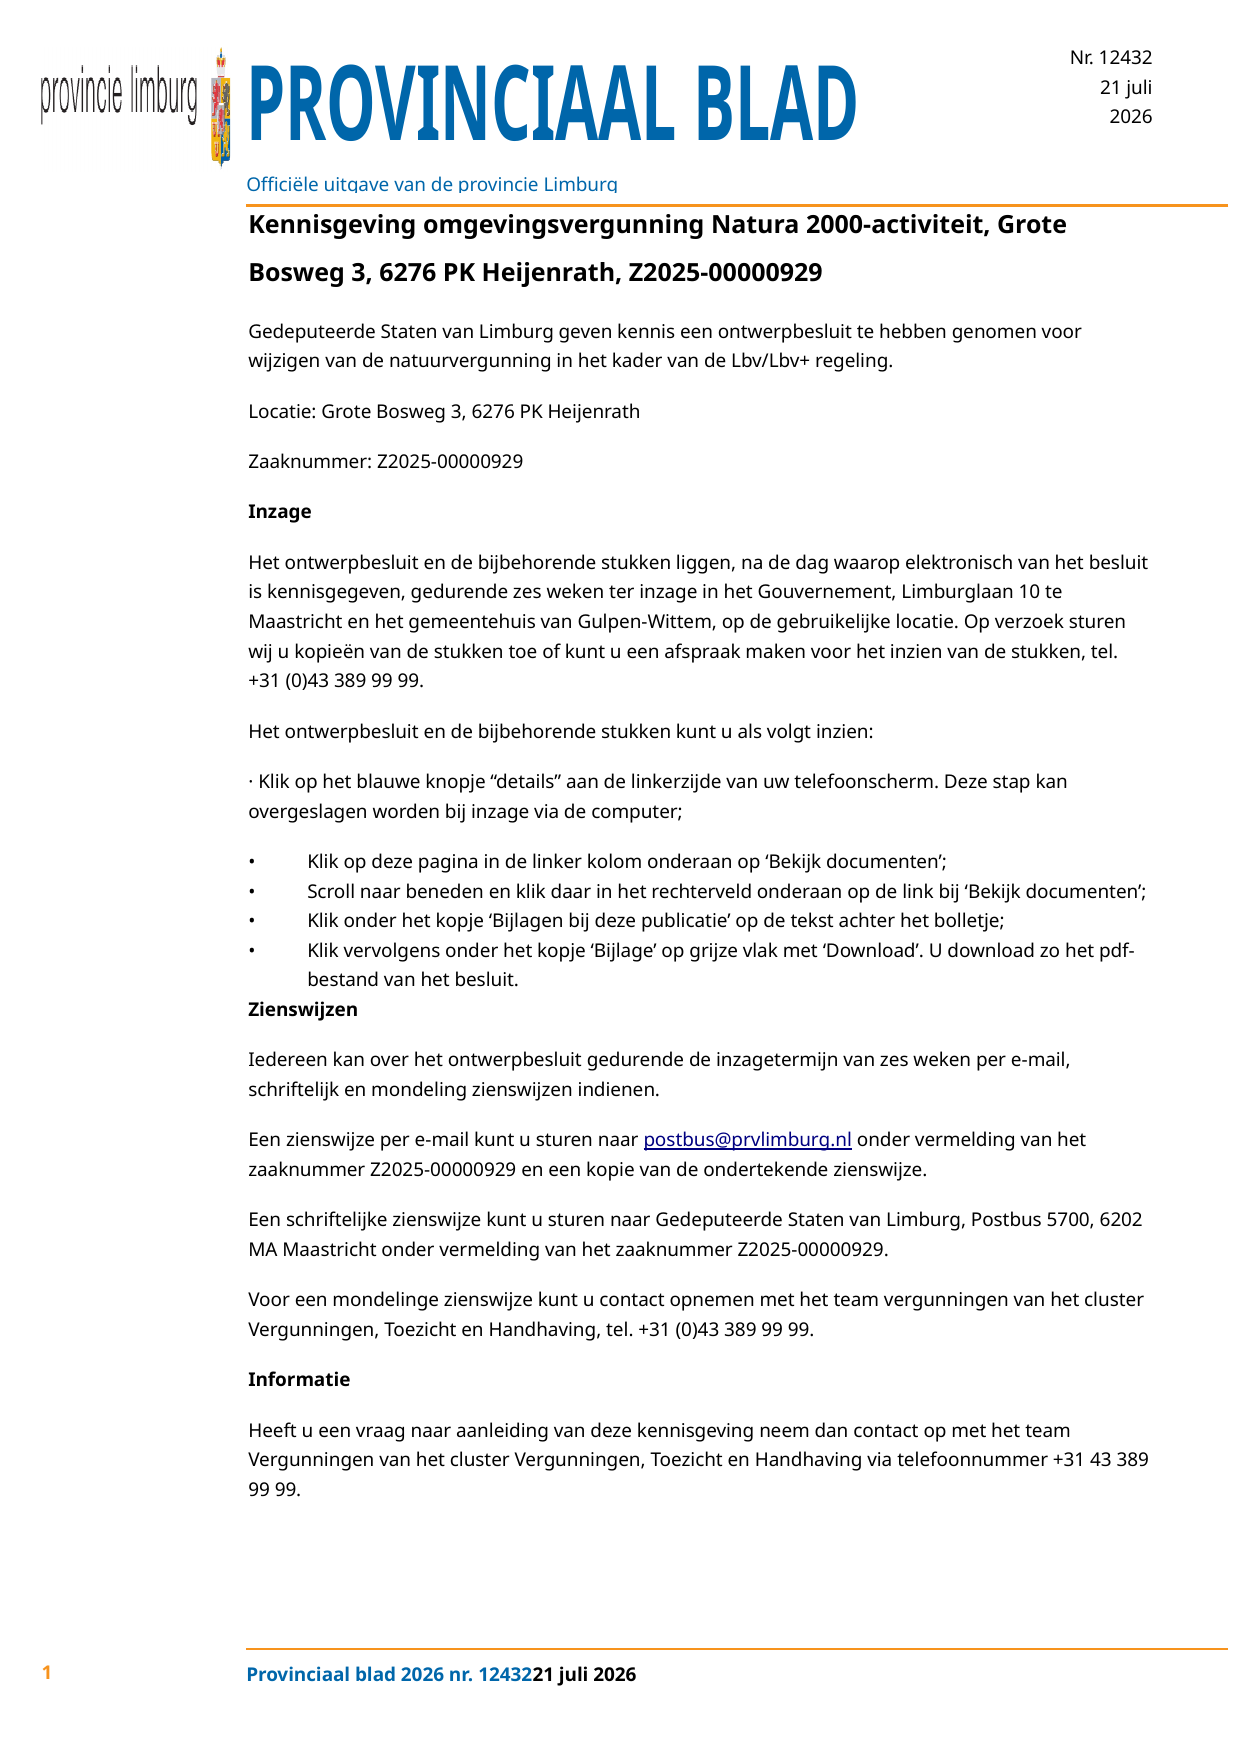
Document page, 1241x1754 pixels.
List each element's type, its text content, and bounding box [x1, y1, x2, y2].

text Een schriftelijke zienswijze kunt u sturen naar Gedeputeerde Staten van Limburg, Postbus 5700, 6202 MA Maastricht onder vermelding van het zaaknummer Z2025-00000929. [248, 1207, 1152, 1262]
picture [41, 47, 231, 172]
text Kennisgeving omgevingsvergunning Natura 2000-activiteit, Grote Bosweg 3, 6276 PK Heijenrath, Z2025-00000929 [248, 207, 1152, 288]
list Klik vervolgens onder het kopje ‘Bijlage’ op grijze vlak met ‘Download’. U download zo het pdf-bestand van het besluit. [248, 937, 1152, 992]
text Iedereen kan over het ontwerpbesluit gedurende de inzagetermijn van zes weken per e-mail, schriftelijk en mondeling zienswijzen indienen. [248, 1047, 1152, 1102]
text Voor een mondelinge zienswijze kunt u contact opnemen met het team vergunningen van het cluster Vergunningen, Toezicht en Handhaving, tel. +31 (0)43 389 99 99. [248, 1287, 1152, 1342]
text Gedeputeerde Staten van Limburg geven kennis een ontwerpbesluit te hebben genomen voor wijzigen van de natuurvergunning in het kader van de Lbv/Lbv+ regeling. [248, 318, 1152, 373]
list Scroll naar beneden en klik daar in het rechterveld onderaan op de link bij ‘Bekijk documenten’; [248, 878, 1152, 904]
text Inzage [248, 499, 1152, 524]
text Het ontwerpbesluit en de bijbehorende stukken kunt u als volgt inzien: [248, 718, 1152, 744]
list Klik op deze pagina in de linker kolom onderaan op ‘Bekijk documenten’; [248, 848, 1152, 874]
text Informatie [248, 1367, 1152, 1392]
text · Klik op het blauwe knopje “details” aan de linkerzijde van uw telefoonscherm. Deze stap kan overgeslagen worden bij inzage via de computer; [248, 768, 1152, 824]
text Heeft u een vraag naar aanleiding van deze kennisgeving neem dan contact op met het team Vergunningen van het cluster Vergunningen, Toezicht en Handhaving via telefoonnummer +31 43 389 99 99. [248, 1417, 1152, 1502]
list Klik onder het kopje ‘Bijlagen bij deze publicatie’ op de tekst achter het bolletje; [248, 907, 1152, 933]
text Locatie: Grote Bosweg 3, 6276 PK Heijenrath [248, 398, 1152, 424]
text Het ontwerpbesluit en de bijbehorende stukken liggen, na de dag waarop elektronisch van het besluit is kennisgegeven, gedurende zes weken ter inzage in het Gouvernement, Limburglaan 10 te Maastricht en het gemeentehuis van Gulpen-Wittem, op de gebruikelijke locatie. Op verzoek sturen wij u kopieën van de stukken toe of kunt u een afspraak maken voor het inzien van de stukken, tel. +31 (0)43 389 99 99. [248, 549, 1152, 693]
text Zienswijzen [248, 996, 1152, 1022]
text Een zienswijze per e-mail kunt u sturen naar postbus@prvlimburg.nl onder vermelding van het zaaknummer Z2025-00000929 en een kopie van de ondertekende zienswijze. [248, 1127, 1152, 1182]
text Zaaknummer: Z2025-00000929 [248, 448, 1152, 474]
